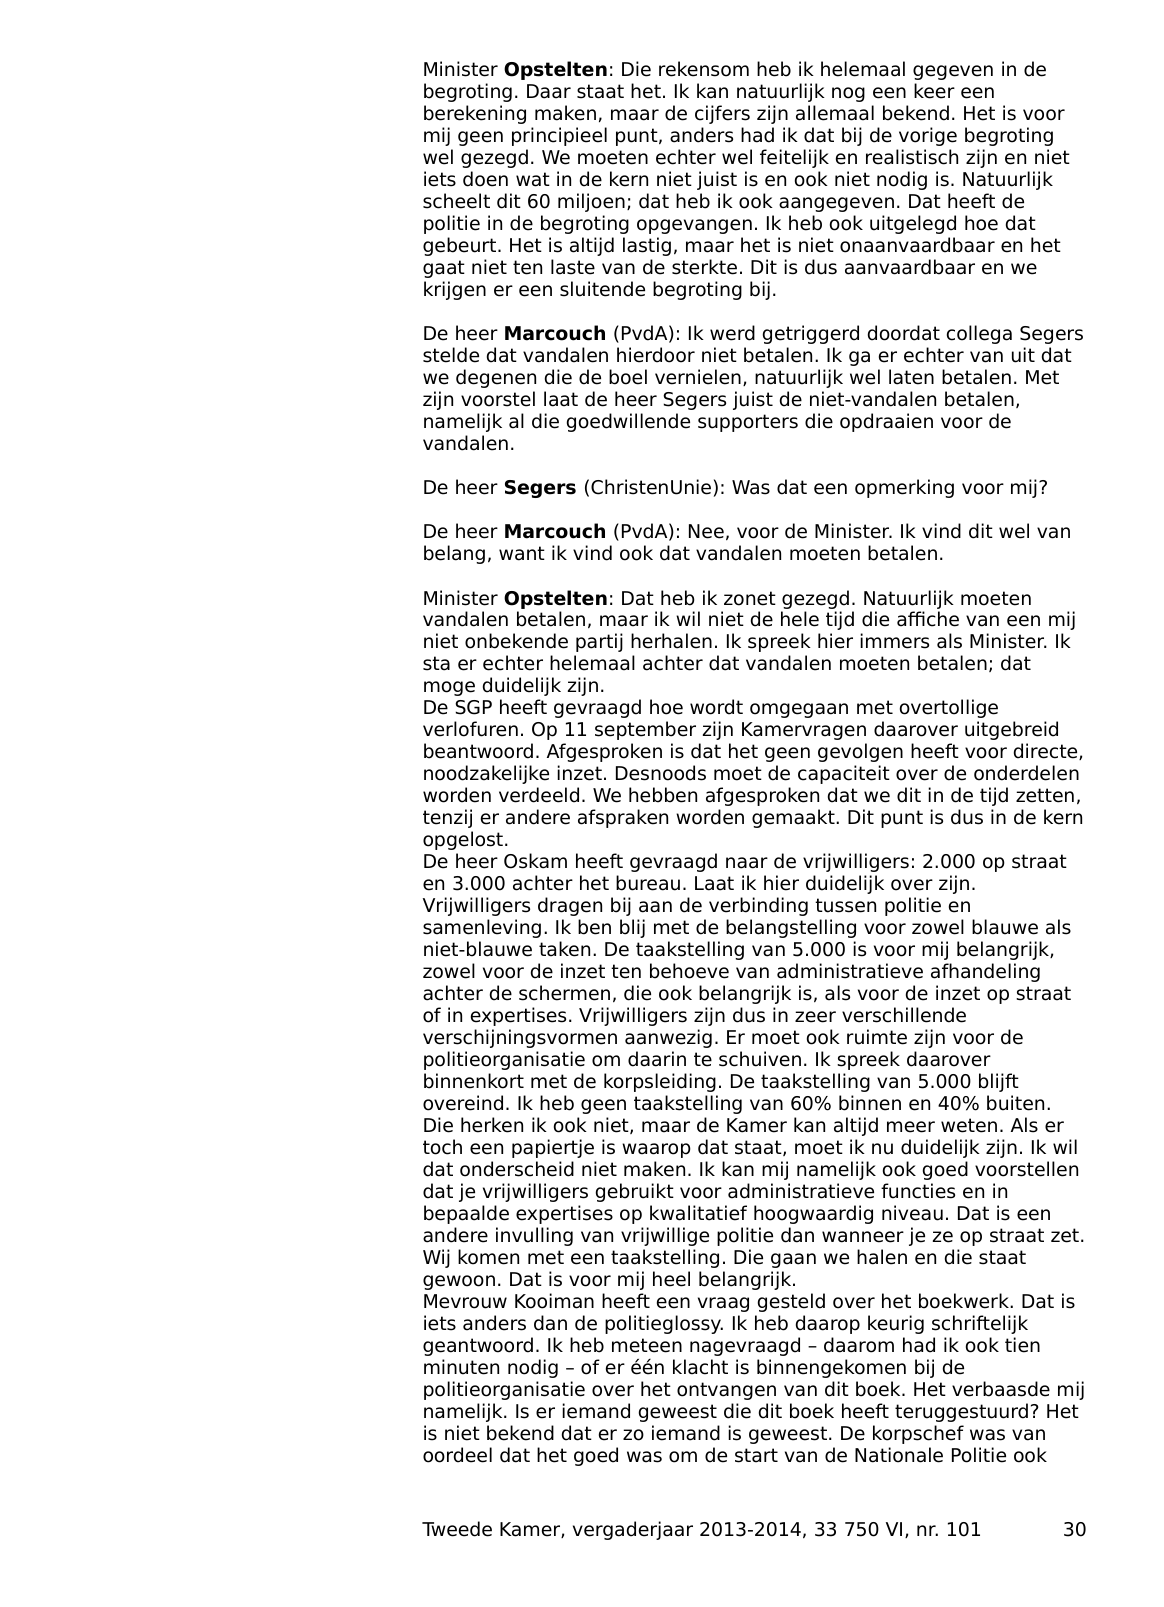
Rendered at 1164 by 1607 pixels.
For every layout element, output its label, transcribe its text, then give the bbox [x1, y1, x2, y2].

text Mevrouw Kooiman heeft een vraag gesteld over het boekwerk. Dat is iets anders dan de politieglossy. Ik heb daarop keurig schriftelijk geantwoord. Ik heb meteen nagevraagd – daarom had ik ook tien minuten nodig – of er één klacht is binnengekomen bij de politieorganisatie over het ontvangen van dit boek. Het verbaasde mij namelijk. Is er iemand geweest die dit boek heeft teruggestuurd? Het is niet bekend dat er zo iemand is geweest. De korpschef was van oordeel dat het goed was om de start van de Nationale Politie ook [422, 1291, 1087, 1467]
text De SGP heeft gevraagd hoe wordt omgegaan met overtollige verlofuren. Op 11 september zijn Kamervragen daarover uitgebreid beantwoord. Afgesproken is dat het geen gevolgen heeft voor directe, noodzakelijke inzet. Desnoods moet de capaciteit over de onderdelen worden verdeeld. We hebben afgesproken dat we dit in de tijd zetten, tenzij er andere afspraken worden gemaakt. Dit punt is dus in de kern opgelost. [422, 697, 1087, 851]
text Minister Opstelten: Dat heb ik zonet gezegd. Natuurlijk moeten vandalen betalen, maar ik wil niet de hele tijd die affiche van een mij niet onbekende partij herhalen. Ik spreek hier immers als Minister. Ik sta er echter helemaal achter dat vandalen moeten betalen; dat moge duidelijk zijn. [422, 587, 1087, 697]
text De heer Marcouch (PvdA): Nee, voor de Minister. Ik vind dit wel van belang, want ik vind ook dat vandalen moeten betalen. [422, 521, 1087, 565]
text De heer Oskam heeft gevraagd naar de vrijwilligers: 2.000 op straat en 3.000 achter het bureau. Laat ik hier duidelijk over zijn. Vrijwilligers dragen bij aan de verbinding tussen politie en samenleving. Ik ben blij met de belangstelling voor zowel blauwe als niet-blauwe taken. De taakstelling van 5.000 is voor mij belangrijk, zowel voor de inzet ten behoeve van administratieve afhandeling achter de schermen, die ook belangrijk is, als voor de inzet op straat of in expertises. Vrijwilligers zijn dus in zeer verschillende verschijningsvormen aanwezig. Er moet ook ruimte zijn voor de politieorganisatie om daarin te schuiven. Ik spreek daarover binnenkort met de korpsleiding. De taakstelling van 5.000 blijft overeind. Ik heb geen taakstelling van 60% binnen en 40% buiten. Die herken ik ook niet, maar de Kamer kan altijd meer weten. Als er toch een papiertje is waarop dat staat, moet ik nu duidelijk zijn. Ik wil dat onderscheid niet maken. Ik kan mij namelijk ook goed voorstellen dat je vrijwilligers gebruikt voor administratieve functies en in bepaalde expertises op kwalitatief hoogwaardig niveau. Dat is een andere invulling van vrijwillige politie dan wanneer je ze op straat zet. Wij komen met een taakstelling. Die gaan we halen en die staat gewoon. Dat is voor mij heel belangrijk. [422, 851, 1087, 1291]
text Minister Opstelten: Die rekensom heb ik helemaal gegeven in de begroting. Daar staat het. Ik kan natuurlijk nog een keer een berekening maken, maar de cijfers zijn allemaal bekend. Het is voor mij geen principieel punt, anders had ik dat bij de vorige begroting wel gezegd. We moeten echter wel feitelijk en realistisch zijn en niet iets doen wat in de kern niet juist is en ook niet nodig is. Natuurlijk scheelt dit 60 miljoen; dat heb ik ook aangegeven. Dat heeft de politie in de begroting opgevangen. Ik heb ook uitgelegd hoe dat gebeurt. Het is altijd lastig, maar het is niet onaanvaardbaar en het gaat niet ten laste van de sterkte. Dit is dus aanvaardbaar en we krijgen er een sluitende begroting bij. [422, 59, 1087, 301]
text De heer Segers (ChristenUnie): Was dat een opmerking voor mij? [422, 477, 1087, 499]
text De heer Marcouch (PvdA): Ik werd getriggerd doordat collega Segers stelde dat vandalen hierdoor niet betalen. Ik ga er echter van uit dat we degenen die de boel vernielen, natuurlijk wel laten betalen. Met zijn voorstel laat de heer Segers juist de niet-vandalen betalen, namelijk al die goedwillende supporters die opdraaien voor de vandalen. [422, 323, 1087, 455]
